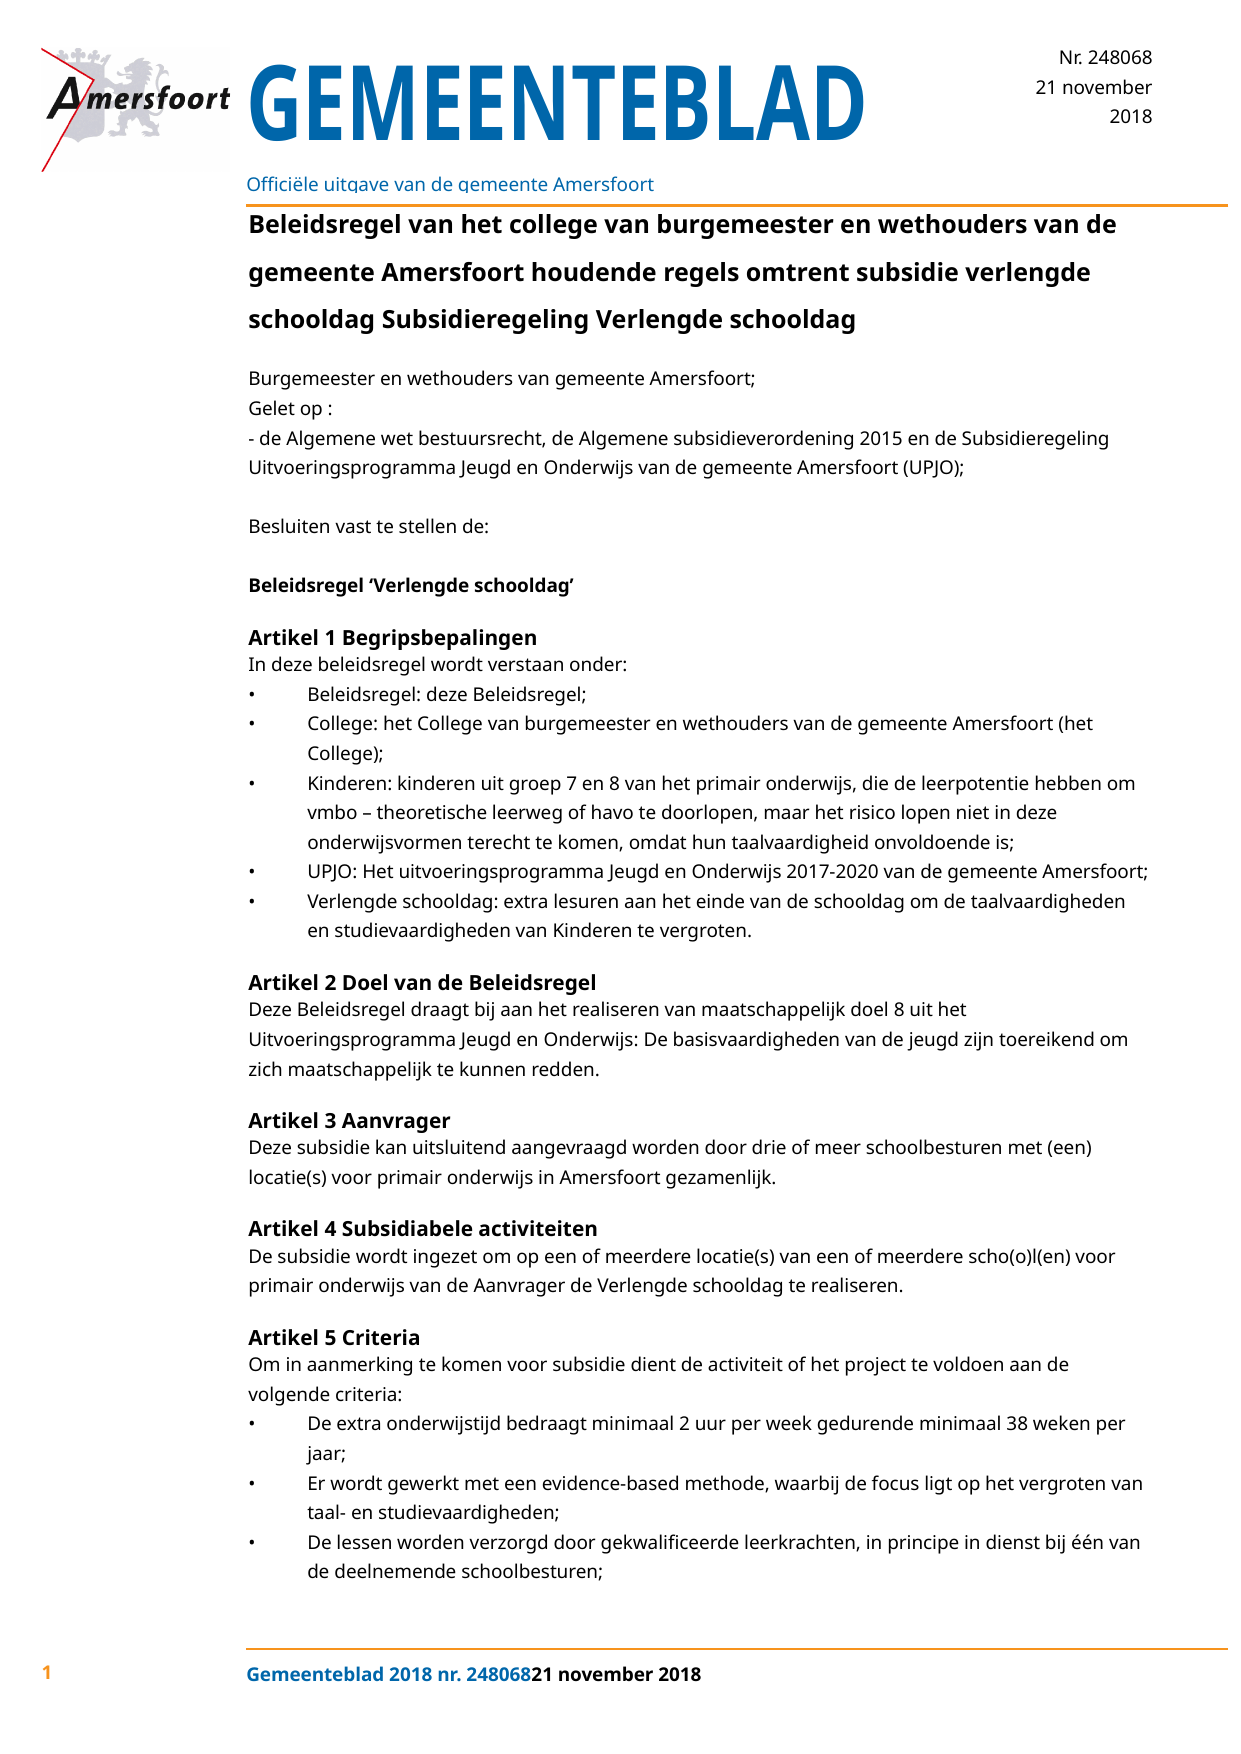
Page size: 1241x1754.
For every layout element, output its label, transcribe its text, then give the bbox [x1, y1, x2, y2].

text Artikel 5 Criteria [248, 1323, 1152, 1351]
list College: het College van burgemeester en wethouders van de gemeente Amersfoort (het College); [248, 711, 1152, 766]
list Beleidsregel: deze Beleidsregel; [248, 681, 1152, 707]
list Verlengde schooldag: extra lesuren aan het einde van de schooldag om de taalvaardigheden en studievaardigheden van Kinderen te vergroten. [248, 888, 1152, 943]
list De lessen worden verzorgd door gekwalificeerde leerkrachten, in principe in dienst bij één van de deelnemende schoolbesturen; [248, 1529, 1152, 1584]
text Deze subsidie kan uitsluitend aangevraagd worden door drie of meer schoolbesturen met (een) locatie(s) voor primair onderwijs in Amersfoort gezamenlijk. [248, 1134, 1152, 1190]
picture [41, 47, 231, 172]
text - de Algemene wet bestuursrecht, de Algemene subsidieverordening 2015 en de Subsidieregeling Uitvoeringsprogramma Jeugd en Onderwijs van de gemeente Amersfoort (UPJO); [248, 425, 1152, 480]
text In deze beleidsregel wordt verstaan onder: [248, 651, 1152, 677]
text Beleidsregel ‘Verlengde schooldag’ [248, 573, 1152, 598]
text Artikel 4 Subsidiabele activiteiten [248, 1214, 1152, 1243]
text Artikel 2 Doel van de Beleidsregel [248, 968, 1152, 997]
text Deze Beleidsregel draagt bij aan het realiseren van maatschappelijk doel 8 uit het Uitvoeringsprogramma Jeugd en Onderwijs: De basisvaardigheden van de jeugd zijn toereikend om zich maatschappelijk te kunnen redden. [248, 997, 1152, 1081]
text Artikel 1 Begripsbepalingen [248, 623, 1152, 651]
list De extra onderwijstijd bedraagt minimaal 2 uur per week gedurende minimaal 38 weken per jaar; [248, 1411, 1152, 1466]
text Gelet op : [248, 395, 1152, 421]
text Om in aanmerking te komen voor subsidie dient de activiteit of het project te voldoen aan de volgende criteria: [248, 1351, 1152, 1407]
list Er wordt gewerkt met een evidence-based methode, waarbij de focus ligt op het vergroten van taal- en studievaardigheden; [248, 1470, 1152, 1525]
text Artikel 3 Aanvrager [248, 1106, 1152, 1134]
list Kinderen: kinderen uit groep 7 en 8 van het primair onderwijs, die de leerpotentie hebben om vmbo – theoretische leerweg of havo te doorlopen, maar het risico lopen niet in deze onderwijsvormen terecht te komen, omdat hun taalvaardigheid onvoldoende is; [248, 770, 1152, 855]
text De subsidie wordt ingezet om op een of meerdere locatie(s) van een of meerdere scho(o)l(en) voor primair onderwijs van de Aanvrager de Verlengde schooldag te realiseren. [248, 1243, 1152, 1298]
text Burgemeester en wethouders van gemeente Amersfoort; [248, 366, 1152, 391]
list UPJO: Het uitvoeringsprogramma Jeugd en Onderwijs 2017-2020 van de gemeente Amersfoort; [248, 858, 1152, 884]
text Besluiten vast te stellen de: [248, 513, 1152, 539]
text Beleidsregel van het college van burgemeester en wethouders van de gemeente Amersfoort houdende regels omtrent subsidie verlengde schooldag Subsidieregeling Verlengde schooldag [248, 207, 1152, 336]
